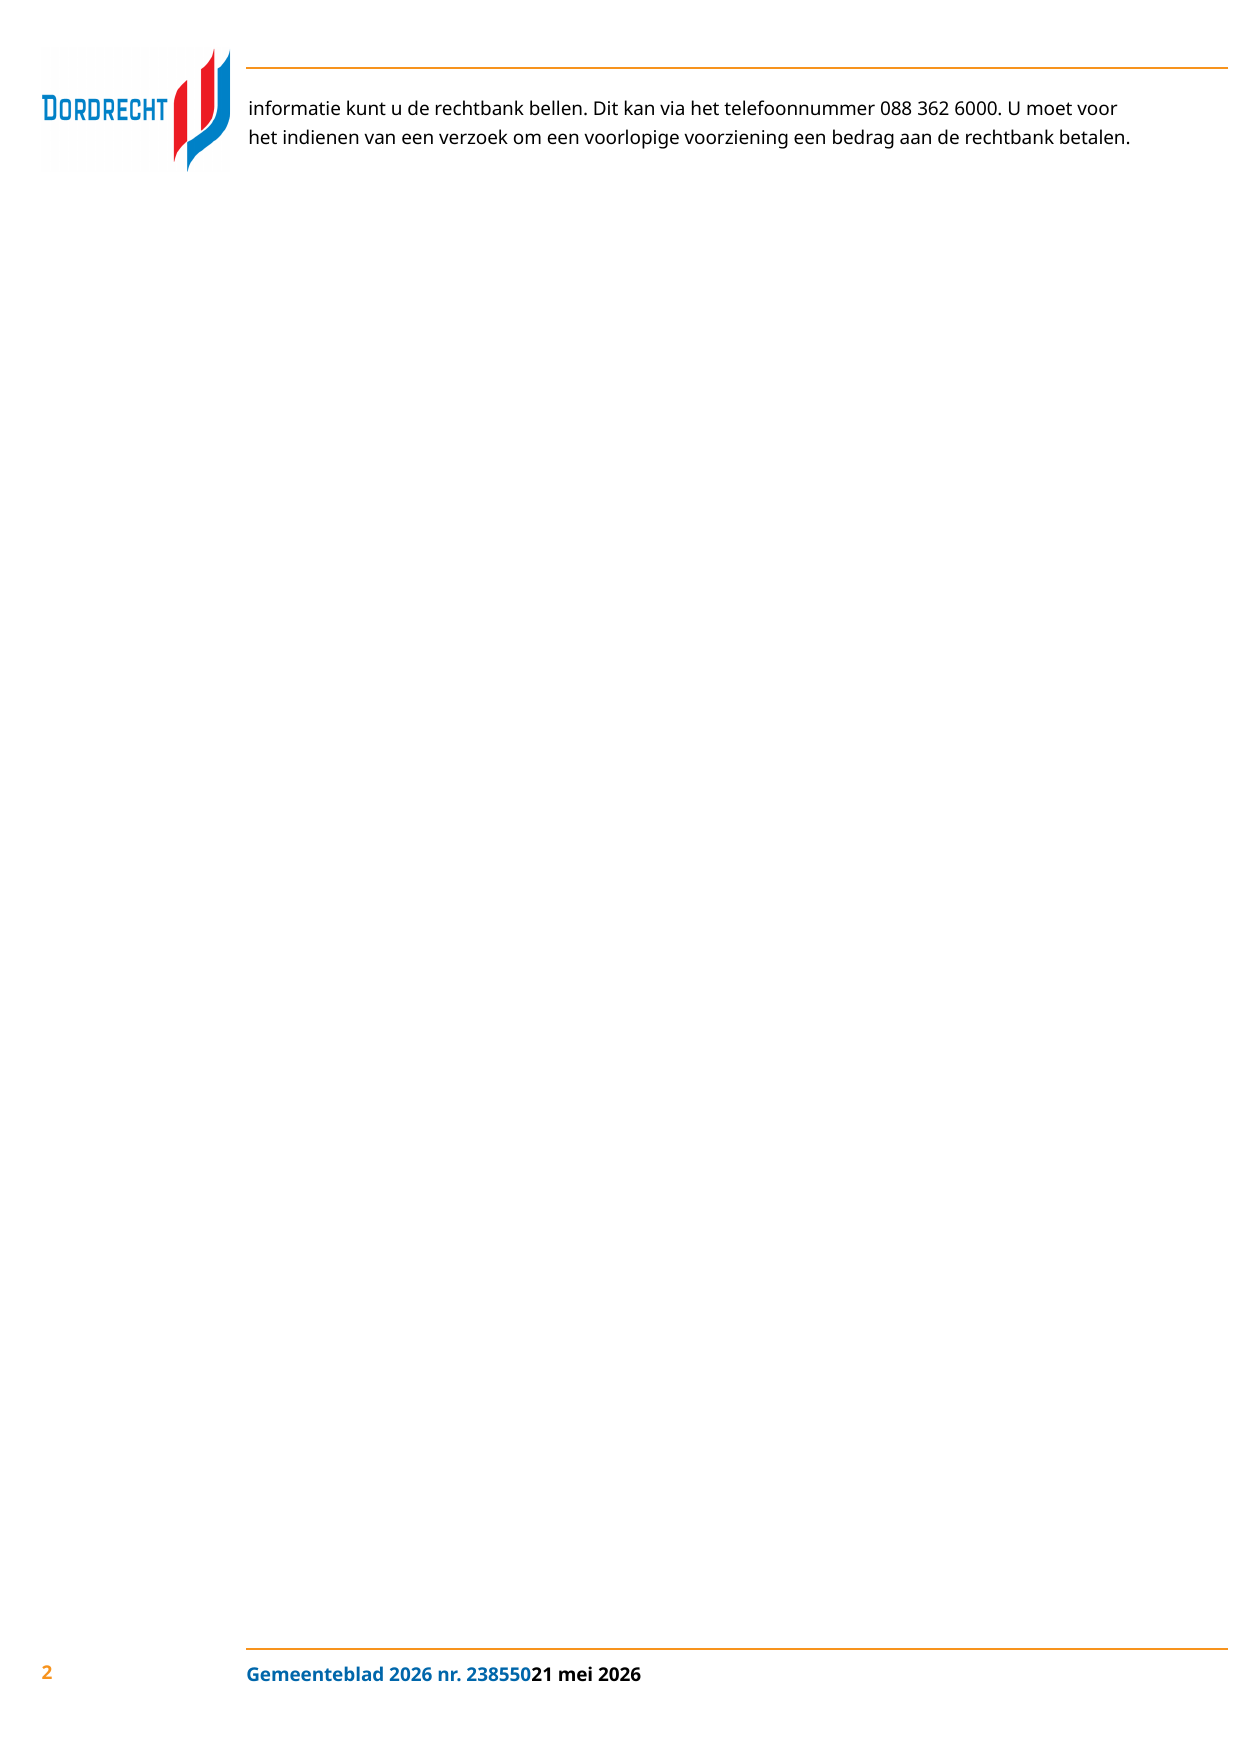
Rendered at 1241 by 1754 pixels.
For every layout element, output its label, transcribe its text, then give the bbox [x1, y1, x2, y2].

text informatie kunt u de rechtbank bellen. Dit kan via het telefoonnummer 088 362 6000. U moet voor het indienen van een verzoek om een voorlopige voorziening een bedrag aan de rechtbank betalen. [248, 95, 1152, 150]
picture [41, 47, 231, 172]
